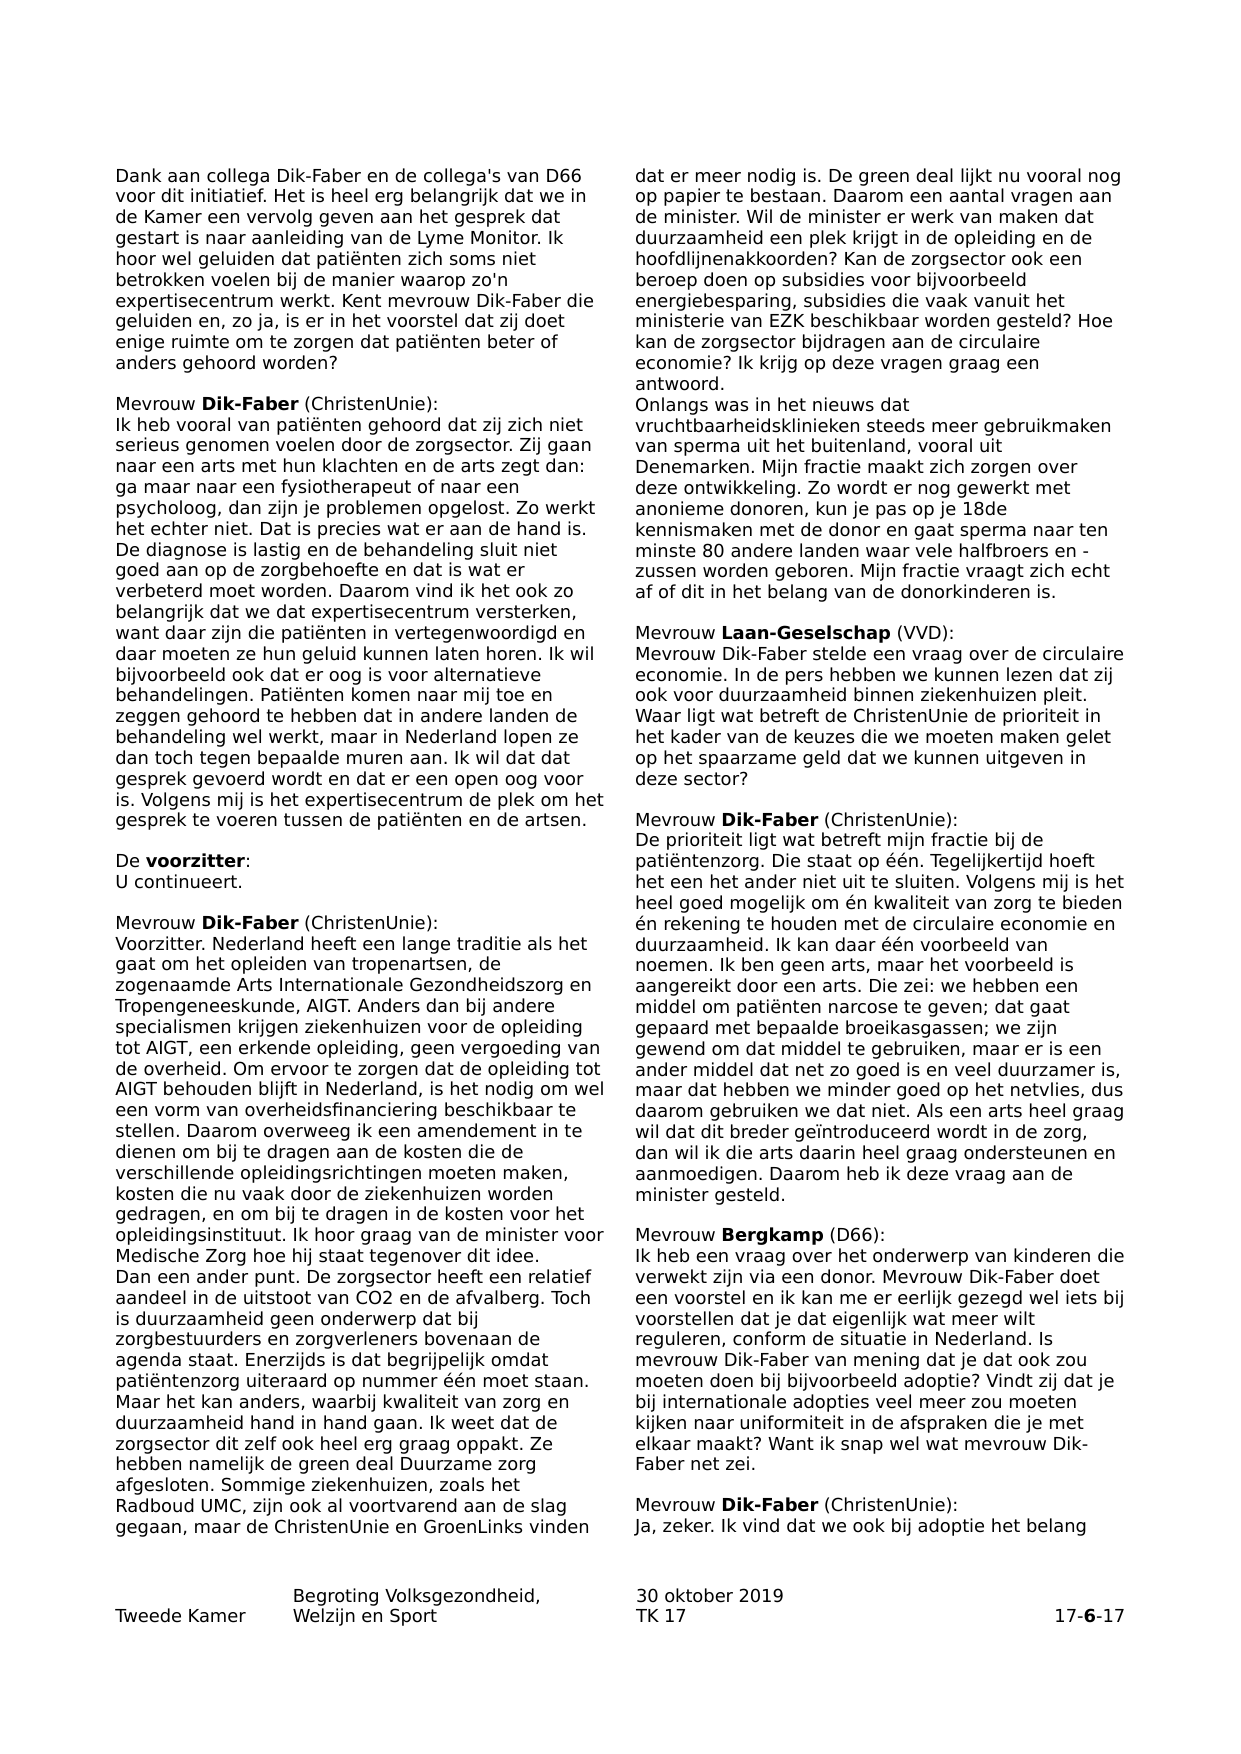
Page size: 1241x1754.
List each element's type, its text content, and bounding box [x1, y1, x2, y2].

text Ik heb vooral van patiënten gehoord dat zij zich niet serieus genomen voelen door de zorgsector. Zij gaan naar een arts met hun klachten en de arts zegt dan: ga maar naar een fysiotherapeut of naar een psycholoog, dan zijn je problemen opgelost. Zo werkt het echter niet. Dat is precies wat er aan de hand is. De diagnose is lastig en de behandeling sluit niet goed aan op de zorgbehoefte en dat is wat er verbeterd moet worden. Daarom vind ik het ook zo belangrijk dat we dat expertisecentrum versterken, want daar zijn die patiënten in vertegenwoordigd en daar moeten ze hun geluid kunnen laten horen. Ik wil bijvoorbeeld ook dat er oog is voor alternatieve behandelingen. Patiënten komen naar mij toe en zeggen gehoord te hebben dat in andere landen de behandeling wel werkt, maar in Nederland lopen ze dan toch tegen bepaalde muren aan. Ik wil dat dat gesprek gevoerd wordt en dat er een open oog voor is. Volgens mij is het expertisecentrum de plek om het gesprek te voeren tussen de patiënten en de artsen. [115, 414, 605, 831]
text Voorzitter. Nederland heeft een lange traditie als het gaat om het opleiden van tropenartsen, de zogenaamde Arts Internationale Gezondheidszorg en Tropengeneeskunde, AIGT. Anders dan bij andere specialismen krijgen ziekenhuizen voor de opleiding tot AIGT, een erkende opleiding, geen vergoeding van de overheid. Om ervoor te zorgen dat de opleiding tot AIGT behouden blijft in Nederland, is het nodig om wel een vorm van overheidsfinanciering beschikbaar te stellen. Daarom overweeg ik een amendement in te dienen om bij te dragen aan de kosten die de verschillende opleidingsrichtingen moeten maken, kosten die nu vaak door de ziekenhuizen worden gedragen, en om bij te dragen in de kosten voor het opleidingsinstituut. Ik hoor graag van de minister voor Medische Zorg hoe hij staat tegenover dit idee. [115, 933, 605, 1267]
text Dan een ander punt. De zorgsector heeft een relatief aandeel in de uitstoot van CO2 en de afvalberg. Toch is duurzaamheid geen onderwerp dat bij zorgbestuurders en zorgverleners bovenaan de agenda staat. Enerzijds is dat begrijpelijk omdat patiëntenzorg uiteraard op nummer één moet staan. Maar het kan anders, waarbij kwaliteit van zorg en duurzaamheid hand in hand gaan. Ik weet dat de zorgsector dit zelf ook heel erg graag oppakt. Ze hebben namelijk de green deal Duurzame zorg afgesloten. Sommige ziekenhuizen, zoals het Radboud UMC, zijn ook al voortvarend aan de slag gegaan, maar de ChristenUnie en GroenLinks vinden [115, 1267, 605, 1537]
text Mevrouw Bergkamp (D66): [635, 1225, 1125, 1246]
text Mevrouw Dik-Faber (ChristenUnie): [115, 913, 605, 933]
text Onlangs was in het nieuws dat vruchtbaarheidsklinieken steeds meer gebruikmaken van sperma uit het buitenland, vooral uit Denemarken. Mijn fractie maakt zich zorgen over deze ontwikkeling. Zo wordt er nog gewerkt met anonieme donoren, kun je pas op je 18de kennismaken met de donor en gaat sperma naar ten minste 80 andere landen waar vele halfbroers en -zussen worden geboren. Mijn fractie vraagt zich echt af of dit in het belang van de donorkinderen is. [635, 394, 1125, 603]
text Mevrouw Dik-Faber (ChristenUnie): [115, 394, 605, 414]
text Ja, zeker. Ik vind dat we ook bij adoptie het belang [635, 1516, 1125, 1537]
text Mevrouw Laan-Geselschap (VVD): [635, 623, 1125, 643]
text De prioriteit ligt wat betreft mijn fractie bij de patiëntenzorg. Die staat op één. Tegelijkertijd hoeft het een het ander niet uit te sluiten. Volgens mij is het heel goed mogelijk om én kwaliteit van zorg te bieden én rekening te houden met de circulaire economie en duurzaamheid. Ik kan daar één voorbeeld van noemen. Ik ben geen arts, maar het voorbeeld is aangereikt door een arts. Die zei: we hebben een middel om patiënten narcose te geven; dat gaat gepaard met bepaalde broeikasgassen; we zijn gewend om dat middel te gebruiken, maar er is een ander middel dat net zo goed is en veel duurzamer is, maar dat hebben we minder goed op het netvlies, dus daarom gebruiken we dat niet. Als een arts heel graag wil dat dit breder geïntroduceerd wordt in de zorg, dan wil ik die arts daarin heel graag ondersteunen en aanmoedigen. Daarom heb ik deze vraag aan de minister gesteld. [635, 830, 1125, 1205]
text Mevrouw Dik-Faber (ChristenUnie): [635, 809, 1125, 830]
text Mevrouw Dik-Faber (ChristenUnie): [635, 1495, 1125, 1516]
text Mevrouw Dik-Faber stelde een vraag over de circulaire economie. In de pers hebben we kunnen lezen dat zij ook voor duurzaamheid binnen ziekenhuizen pleit. Waar ligt wat betreft de ChristenUnie de prioriteit in het kader van de keuzes die we moeten maken gelet op het spaarzame geld dat we kunnen uitgeven in deze sector? [635, 643, 1125, 789]
text dat er meer nodig is. De green deal lijkt nu vooral nog op papier te bestaan. Daarom een aantal vragen aan de minister. Wil de minister er werk van maken dat duurzaamheid een plek krijgt in de opleiding en de hoofdlijnenakkoorden? Kan de zorgsector ook een beroep doen op subsidies voor bijvoorbeeld energiebesparing, subsidies die vaak vanuit het ministerie van EZK beschikbaar worden gesteld? Hoe kan de zorgsector bijdragen aan de circulaire economie? Ik krijg op deze vragen graag een antwoord. [635, 165, 1125, 394]
text De voorzitter: [115, 851, 605, 872]
text Ik heb een vraag over het onderwerp van kinderen die verwekt zijn via een donor. Mevrouw Dik-Faber doet een voorstel en ik kan me er eerlijk gezegd wel iets bij voorstellen dat je dat eigenlijk wat meer wilt reguleren, conform de situatie in Nederland. Is mevrouw Dik-Faber van mening dat je dat ook zou moeten doen bij bijvoorbeeld adoptie? Vindt zij dat je bij internationale adopties veel meer zou moeten kijken naar uniformiteit in de afspraken die je met elkaar maakt? Want ik snap wel wat mevrouw Dik-Faber net zei. [635, 1246, 1125, 1475]
text U continueert. [115, 872, 605, 893]
text Dank aan collega Dik-Faber en de collega's van D66 voor dit initiatief. Het is heel erg belangrijk dat we in de Kamer een vervolg geven aan het gesprek dat gestart is naar aanleiding van de Lyme Monitor. Ik hoor wel geluiden dat patiënten zich soms niet betrokken voelen bij de manier waarop zo'n expertisecentrum werkt. Kent mevrouw Dik-Faber die geluiden en, zo ja, is er in het voorstel dat zij doet enige ruimte om te zorgen dat patiënten beter of anders gehoord worden? [115, 165, 605, 374]
